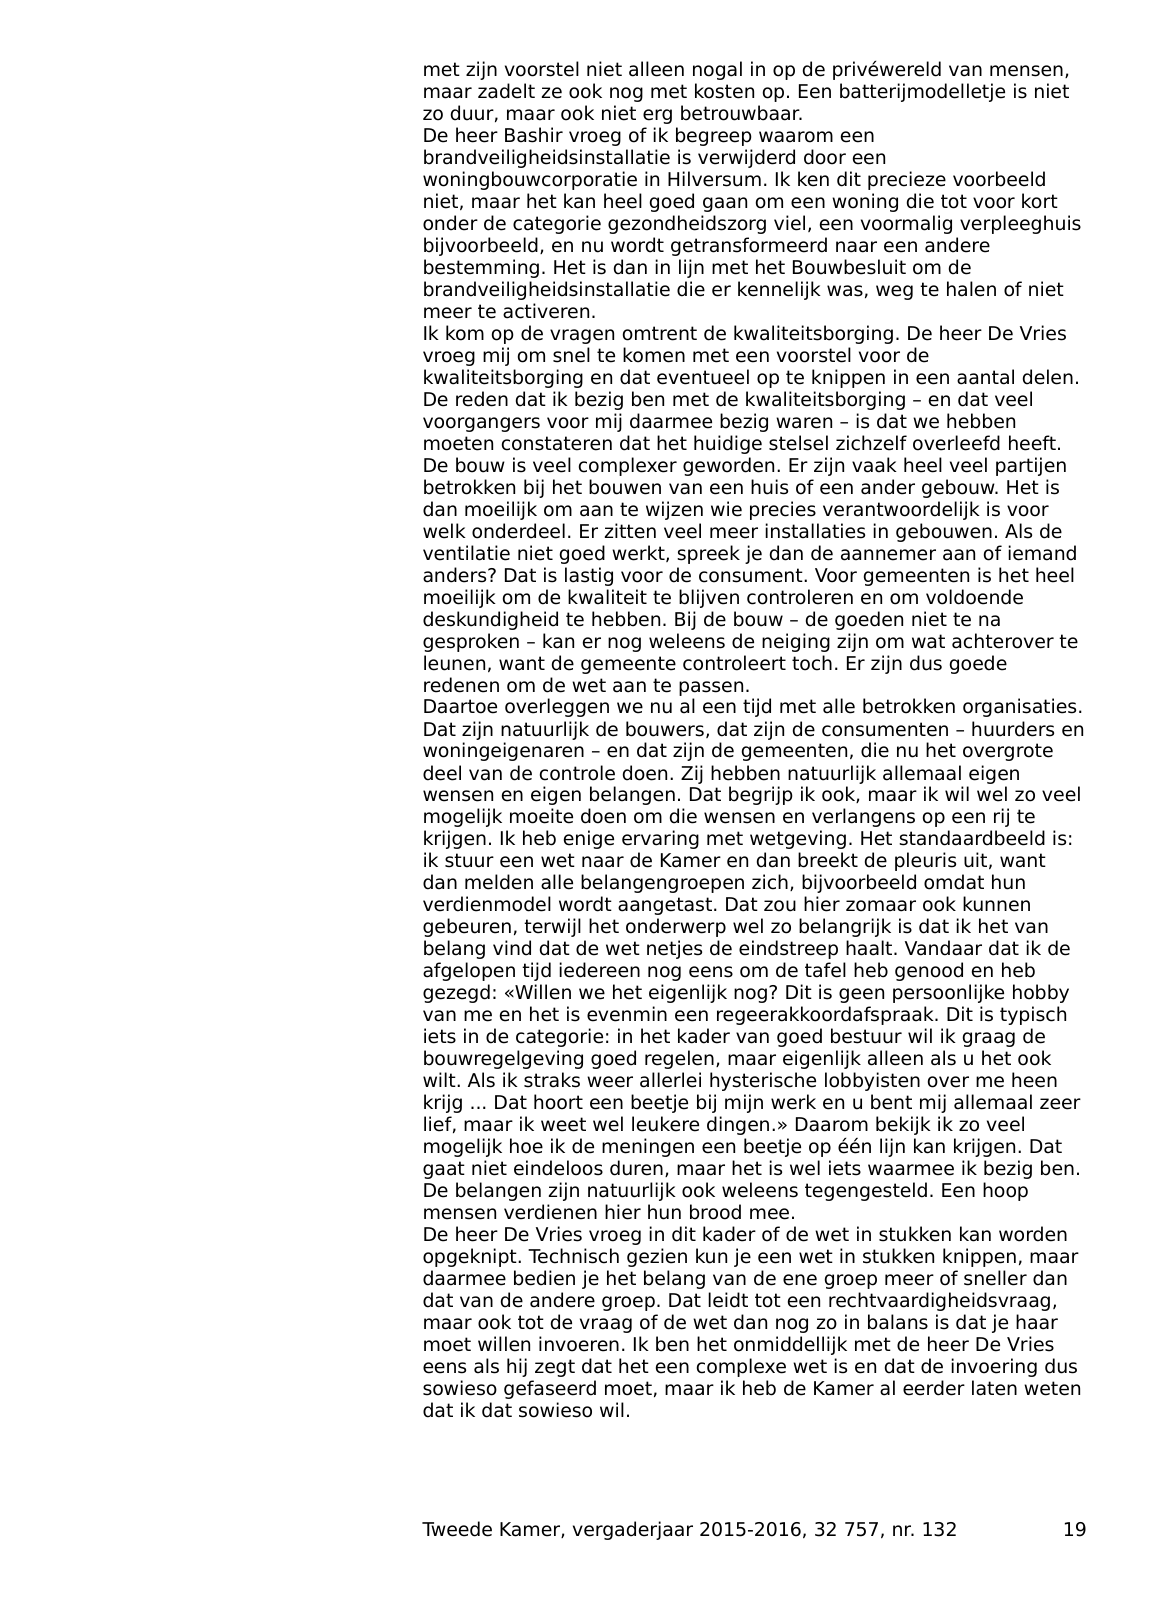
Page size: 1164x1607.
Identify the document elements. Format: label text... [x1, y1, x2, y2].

text Ik kom op de vragen omtrent de kwaliteitsborging. De heer De Vries vroeg mij om snel te komen met een voorstel voor de kwaliteitsborging en dat eventueel op te knippen in een aantal delen. De reden dat ik bezig ben met de kwaliteitsborging – en dat veel voorgangers voor mij daarmee bezig waren – is dat we hebben moeten constateren dat het huidige stelsel zichzelf overleefd heeft. De bouw is veel complexer geworden. Er zijn vaak heel veel partijen betrokken bij het bouwen van een huis of een ander gebouw. Het is dan moeilijk om aan te wijzen wie precies verantwoordelijk is voor welk onderdeel. Er zitten veel meer installaties in gebouwen. Als de ventilatie niet goed werkt, spreek je dan de aannemer aan of iemand anders? Dat is lastig voor de consument. Voor gemeenten is het heel moeilijk om de kwaliteit te blijven controleren en om voldoende deskundigheid te hebben. Bij de bouw – de goeden niet te na gesproken – kan er nog weleens de neiging zijn om wat achterover te leunen, want de gemeente controleert toch. Er zijn dus goede redenen om de wet aan te passen. [422, 323, 1087, 696]
text De heer Bashir vroeg of ik begreep waarom een brandveiligheidsinstallatie is verwijderd door een woningbouwcorporatie in Hilversum. Ik ken dit precieze voorbeeld niet, maar het kan heel goed gaan om een woning die tot voor kort onder de categorie gezondheidszorg viel, een voormalig verpleeghuis bijvoorbeeld, en nu wordt getransformeerd naar een andere bestemming. Het is dan in lijn met het Bouwbesluit om de brandveiligheidsinstallatie die er kennelijk was, weg te halen of niet meer te activeren. [422, 125, 1087, 323]
text met zijn voorstel niet alleen nogal in op de privéwereld van mensen, maar zadelt ze ook nog met kosten op. Een batterijmodelletje is niet zo duur, maar ook niet erg betrouwbaar. [422, 59, 1087, 125]
text Daartoe overleggen we nu al een tijd met alle betrokken organisaties. Dat zijn natuurlijk de bouwers, dat zijn de consumenten – huurders en woningeigenaren – en dat zijn de gemeenten, die nu het overgrote deel van de controle doen. Zij hebben natuurlijk allemaal eigen wensen en eigen belangen. Dat begrijp ik ook, maar ik wil wel zo veel mogelijk moeite doen om die wensen en verlangens op een rij te krijgen. Ik heb enige ervaring met wetgeving. Het standaardbeeld is: ik stuur een wet naar de Kamer en dan breekt de pleuris uit, want dan melden alle belangengroepen zich, bijvoorbeeld omdat hun verdienmodel wordt aangetast. Dat zou hier zomaar ook kunnen gebeuren, terwijl het onderwerp wel zo belangrijk is dat ik het van belang vind dat de wet netjes de eindstreep haalt. Vandaar dat ik de afgelopen tijd iedereen nog eens om de tafel heb genood en heb gezegd: «Willen we het eigenlijk nog? Dit is geen persoonlijke hobby van me en het is evenmin een regeerakkoordafspraak. Dit is typisch iets in de categorie: in het kader van goed bestuur wil ik graag de bouwregelgeving goed regelen, maar eigenlijk alleen als u het ook wilt. Als ik straks weer allerlei hysterische lobbyisten over me heen krijg ... Dat hoort een beetje bij mijn werk en u bent mij allemaal zeer lief, maar ik weet wel leukere dingen.» Daarom bekijk ik zo veel mogelijk hoe ik de meningen een beetje op één lijn kan krijgen. Dat gaat niet eindeloos duren, maar het is wel iets waarmee ik bezig ben. De belangen zijn natuurlijk ook weleens tegengesteld. Een hoop mensen verdienen hier hun brood mee. [422, 696, 1087, 1224]
text De heer De Vries vroeg in dit kader of de wet in stukken kan worden opgeknipt. Technisch gezien kun je een wet in stukken knippen, maar daarmee bedien je het belang van de ene groep meer of sneller dan dat van de andere groep. Dat leidt tot een rechtvaardigheidsvraag, maar ook tot de vraag of de wet dan nog zo in balans is dat je haar moet willen invoeren. Ik ben het onmiddellijk met de heer De Vries eens als hij zegt dat het een complexe wet is en dat de invoering dus sowieso gefaseerd moet, maar ik heb de Kamer al eerder laten weten dat ik dat sowieso wil. [422, 1224, 1087, 1422]
